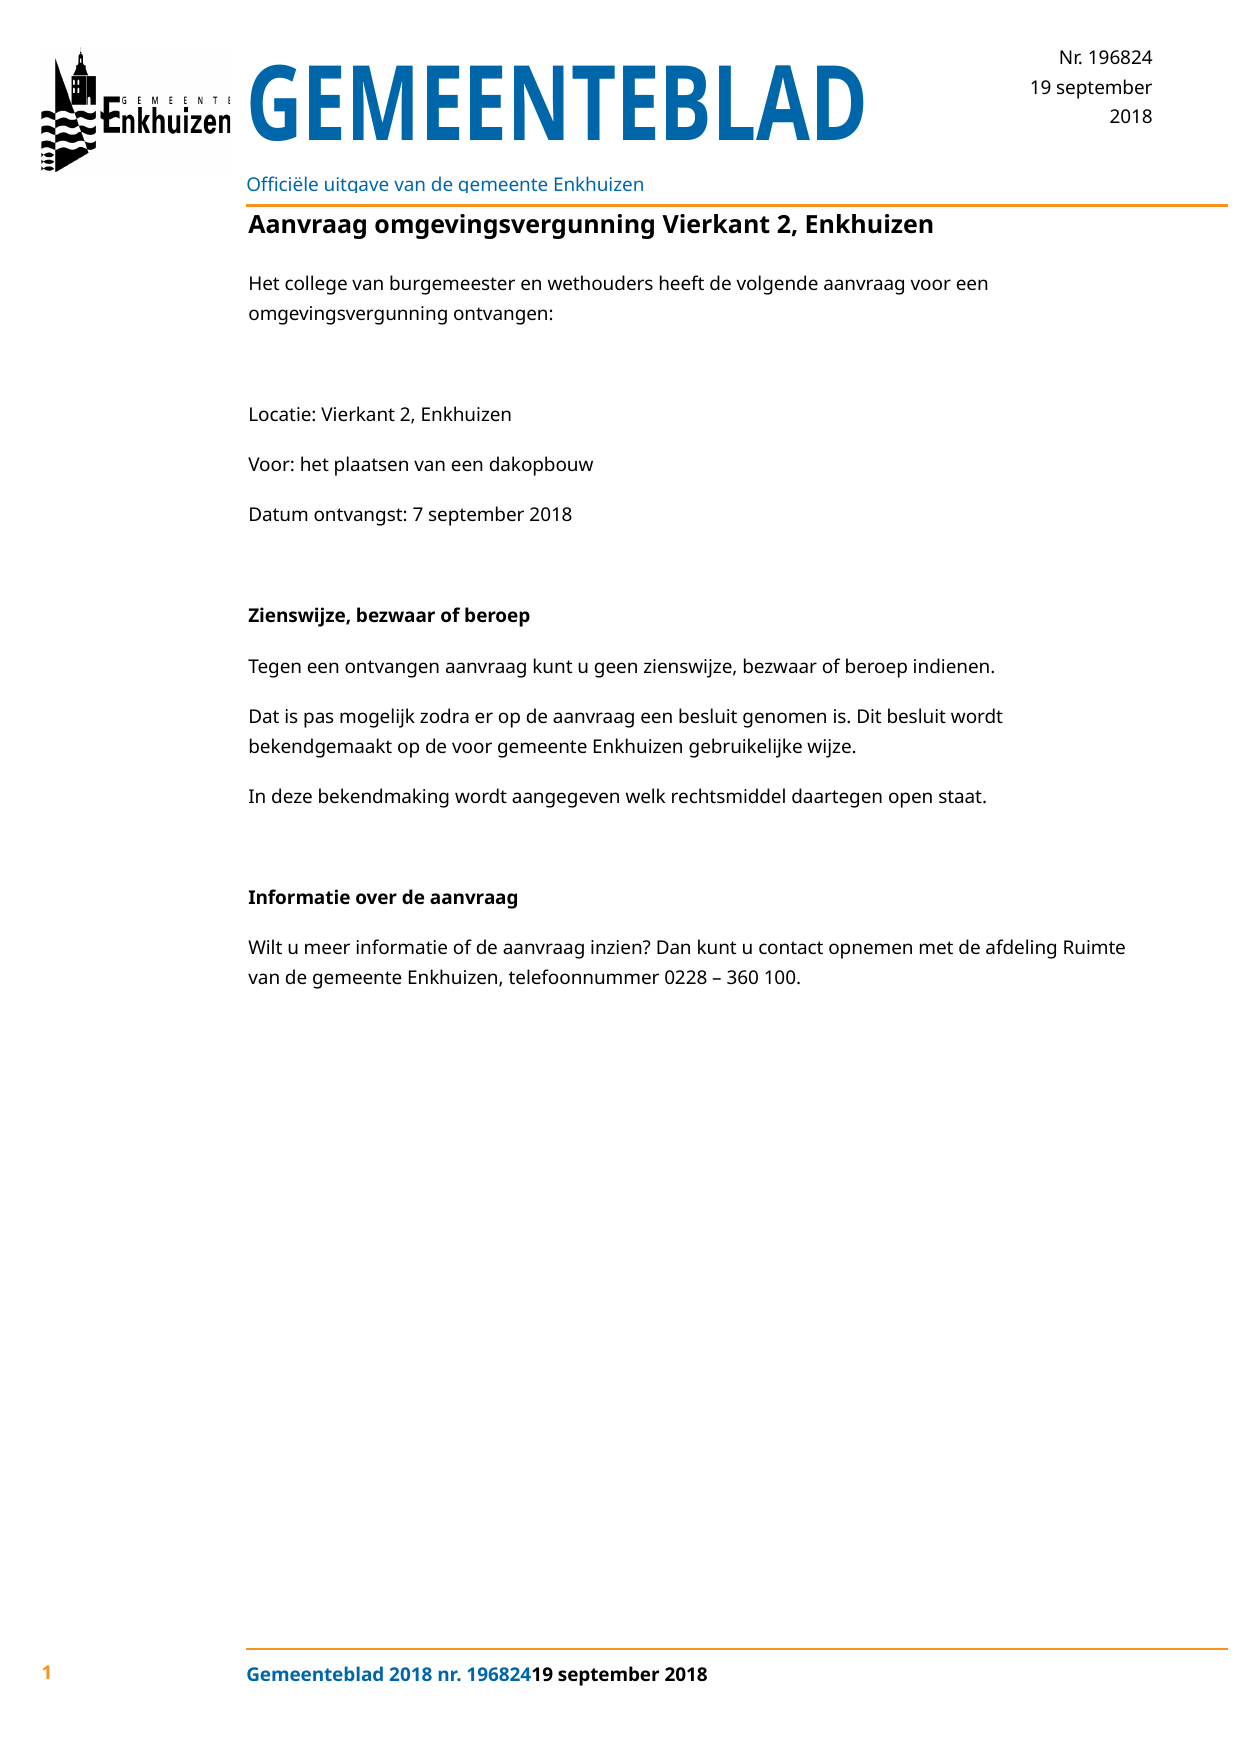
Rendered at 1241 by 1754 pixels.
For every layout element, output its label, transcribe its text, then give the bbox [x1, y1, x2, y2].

text In deze bekendmaking wordt aangegeven welk rechtsmiddel daartegen open staat. [248, 783, 1152, 809]
text Tegen een ontvangen aanvraag kunt u geen zienswijze, bezwaar of beroep indienen. [248, 653, 1152, 678]
text Aanvraag omgevingsvergunning Vierkant 2, Enkhuizen [248, 207, 1152, 241]
text Dat is pas mogelijk zodra er op de aanvraag een besluit genomen is. Dit besluit wordt bekendgemaakt op de voor gemeente Enkhuizen gebruikelijke wijze. [248, 703, 1152, 758]
picture [41, 47, 231, 172]
text Voor: het plaatsen van een dakopbouw [248, 451, 1152, 477]
text Wilt u meer informatie of de aanvraag inzien? Dan kunt u contact opnemen met de afdeling Ruimte van de gemeente Enkhuizen, telefoonnummer 0228 – 360 100. [248, 934, 1152, 990]
text Zienswijze, bezwaar of beroep [248, 602, 1152, 628]
text Informatie over de aanvraag [248, 884, 1152, 910]
text Datum ontvangst: 7 september 2018 [248, 502, 1152, 527]
text Het college van burgemeester en wethouders heeft de volgende aanvraag voor een omgevingsvergunning ontvangen: [248, 270, 1152, 326]
text Locatie: Vierkant 2, Enkhuizen [248, 401, 1152, 426]
